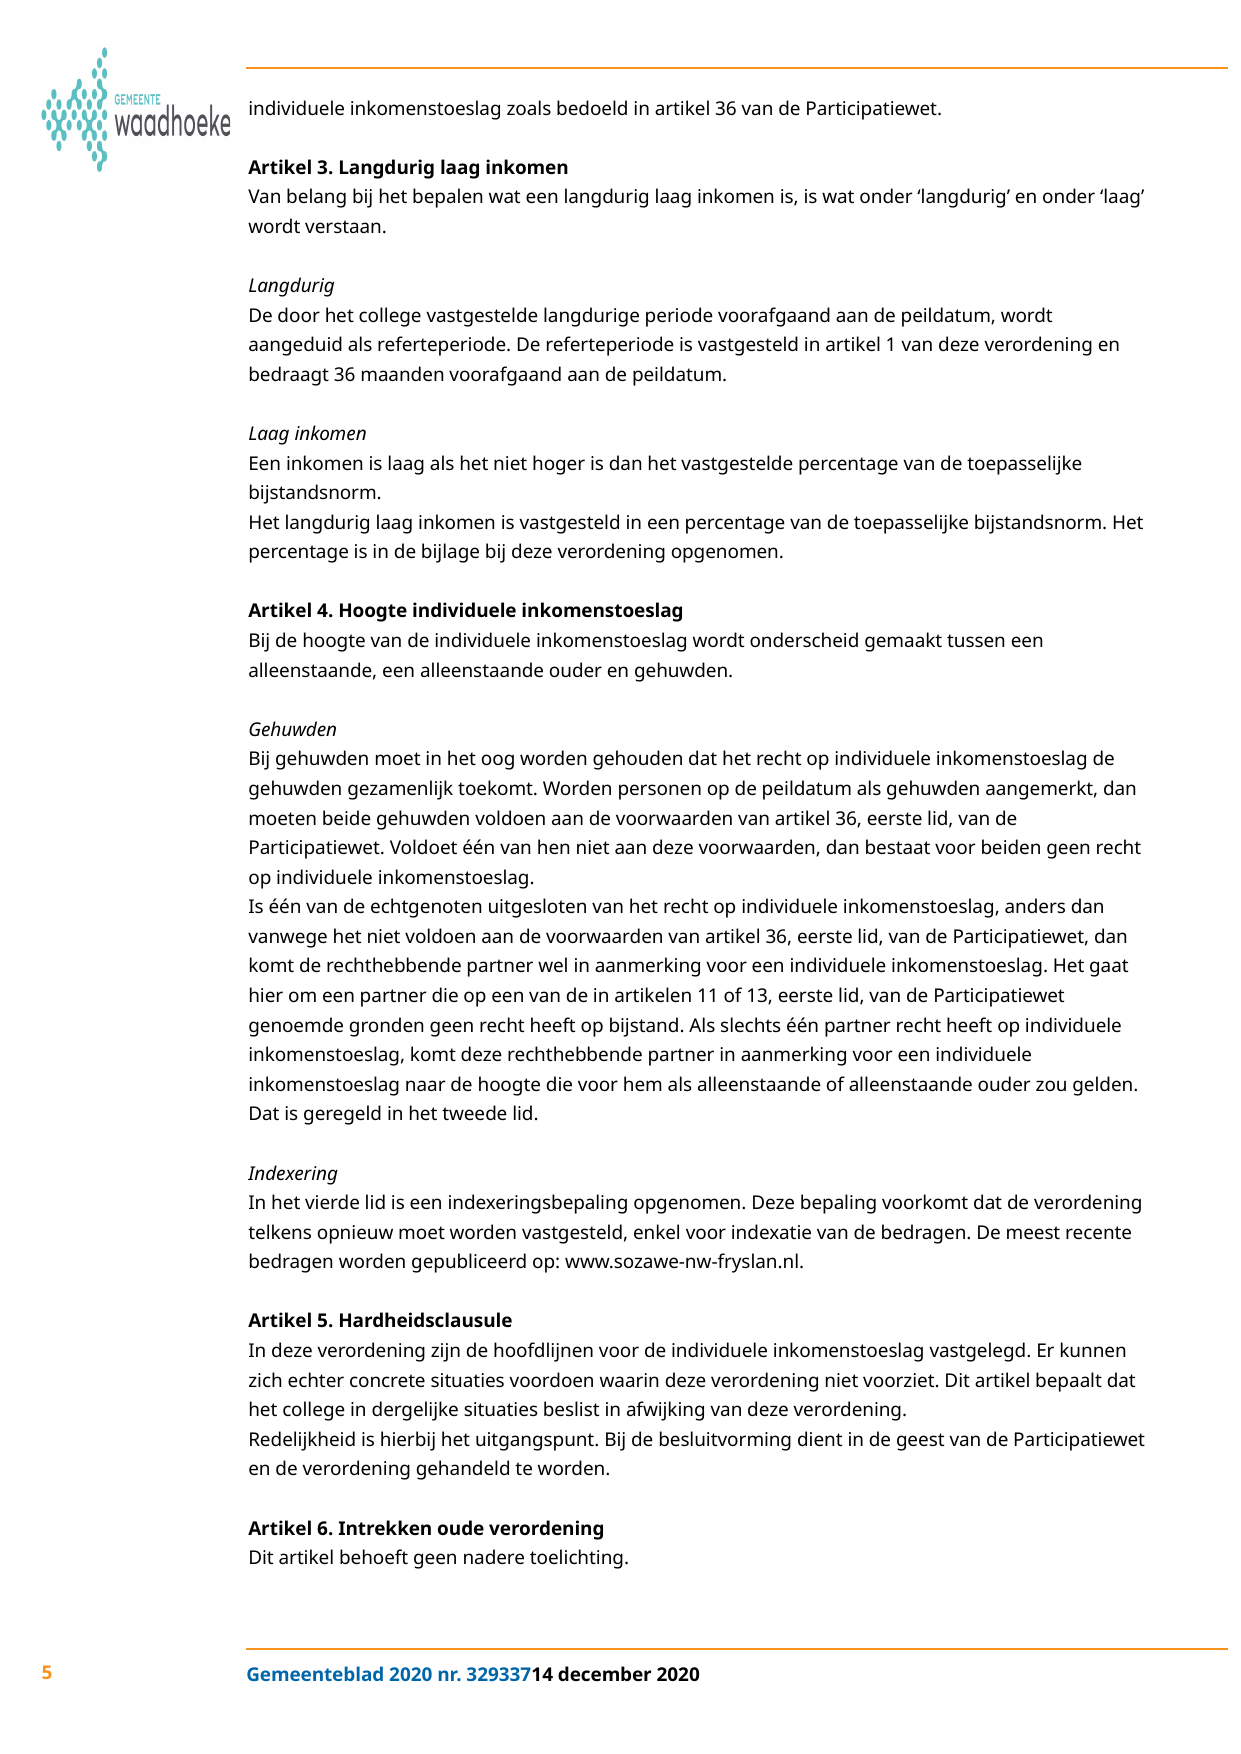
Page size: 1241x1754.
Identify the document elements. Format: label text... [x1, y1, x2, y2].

text Van belang bij het bepalen wat een langdurig laag inkomen is, is wat onder ‘langdurig’ en onder ‘laag’ wordt verstaan. [248, 183, 1152, 239]
text Artikel 3. Langdurig laag inkomen [248, 154, 1152, 180]
text Artikel 6. Intrekken oude verordening [248, 1515, 1152, 1541]
text Artikel 4. Hoogte individuele inkomenstoeslag [248, 598, 1152, 623]
text Bij gehuwden moet in het oog worden gehouden dat het recht op individuele inkomenstoeslag de gehuwden gezamenlijk toekomt. Worden personen op de peildatum als gehuwden aangemerkt, dan moeten beide gehuwden voldoen aan de voorwaarden van artikel 36, eerste lid, van de Participatiewet. Voldoet één van hen niet aan deze voorwaarden, dan bestaat voor beiden geen recht op individuele inkomenstoeslag. [248, 746, 1152, 890]
text Artikel 5. Hardheidsclausule [248, 1308, 1152, 1333]
text Redelijkheid is hierbij het uitgangspunt. Bij de besluitvorming dient in de geest van de Participatiewet en de verordening gehandeld te worden. [248, 1426, 1152, 1481]
text Bij de hoogte van de individuele inkomenstoeslag wordt onderscheid gemaakt tussen een alleenstaande, een alleenstaande ouder en gehuwden. [248, 627, 1152, 683]
text individuele inkomenstoeslag zoals bedoeld in artikel 36 van de Participatiewet. [248, 95, 1152, 121]
text Gehuwden [248, 716, 1152, 742]
text In deze verordening zijn de hoofdlijnen voor de individuele inkomenstoeslag vastgelegd. Er kunnen zich echter concrete situaties voordoen waarin deze verordening niet voorziet. Dit artikel bepaalt dat het college in dergelijke situaties beslist in afwijking van deze verordening. [248, 1337, 1152, 1422]
picture [41, 47, 231, 172]
text Dit artikel behoeft geen nadere toelichting. [248, 1544, 1152, 1570]
text De door het college vastgestelde langdurige periode voorafgaand aan de peildatum, wordt aangeduid als referteperiode. De referteperiode is vastgesteld in artikel 1 van deze verordening en bedraagt 36 maanden voorafgaand aan de peildatum. [248, 302, 1152, 387]
text Het langdurig laag inkomen is vastgesteld in een percentage van de toepasselijke bijstandsnorm. Het percentage is in de bijlage bij deze verordening opgenomen. [248, 509, 1152, 564]
text In het vierde lid is een indexeringsbepaling opgenomen. Deze bepaling voorkomt dat de verordening telkens opnieuw moet worden vastgesteld, enkel voor indexatie van de bedragen. De meest recente bedragen worden gepubliceerd op: www.sozawe-nw-fryslan.nl. [248, 1189, 1152, 1274]
text Is één van de echtgenoten uitgesloten van het recht op individuele inkomenstoeslag, anders dan vanwege het niet voldoen aan de voorwaarden van artikel 36, eerste lid, van de Participatiewet, dan komt de rechthebbende partner wel in aanmerking voor een individuele inkomenstoeslag. Het gaat hier om een partner die op een van de in artikelen 11 of 13, eerste lid, van de Participatiewet genoemde gronden geen recht heeft op bijstand. Als slechts één partner recht heeft op individuele inkomenstoeslag, komt deze rechthebbende partner in aanmerking voor een individuele inkomenstoeslag naar de hoogte die voor hem als alleenstaande of alleenstaande ouder zou gelden. Dat is geregeld in het tweede lid. [248, 893, 1152, 1126]
text Langdurig [248, 272, 1152, 298]
text Indexering [248, 1160, 1152, 1186]
text Laag inkomen [248, 420, 1152, 446]
text Een inkomen is laag als het niet hoger is dan het vastgestelde percentage van de toepasselijke bijstandsnorm. [248, 450, 1152, 505]
